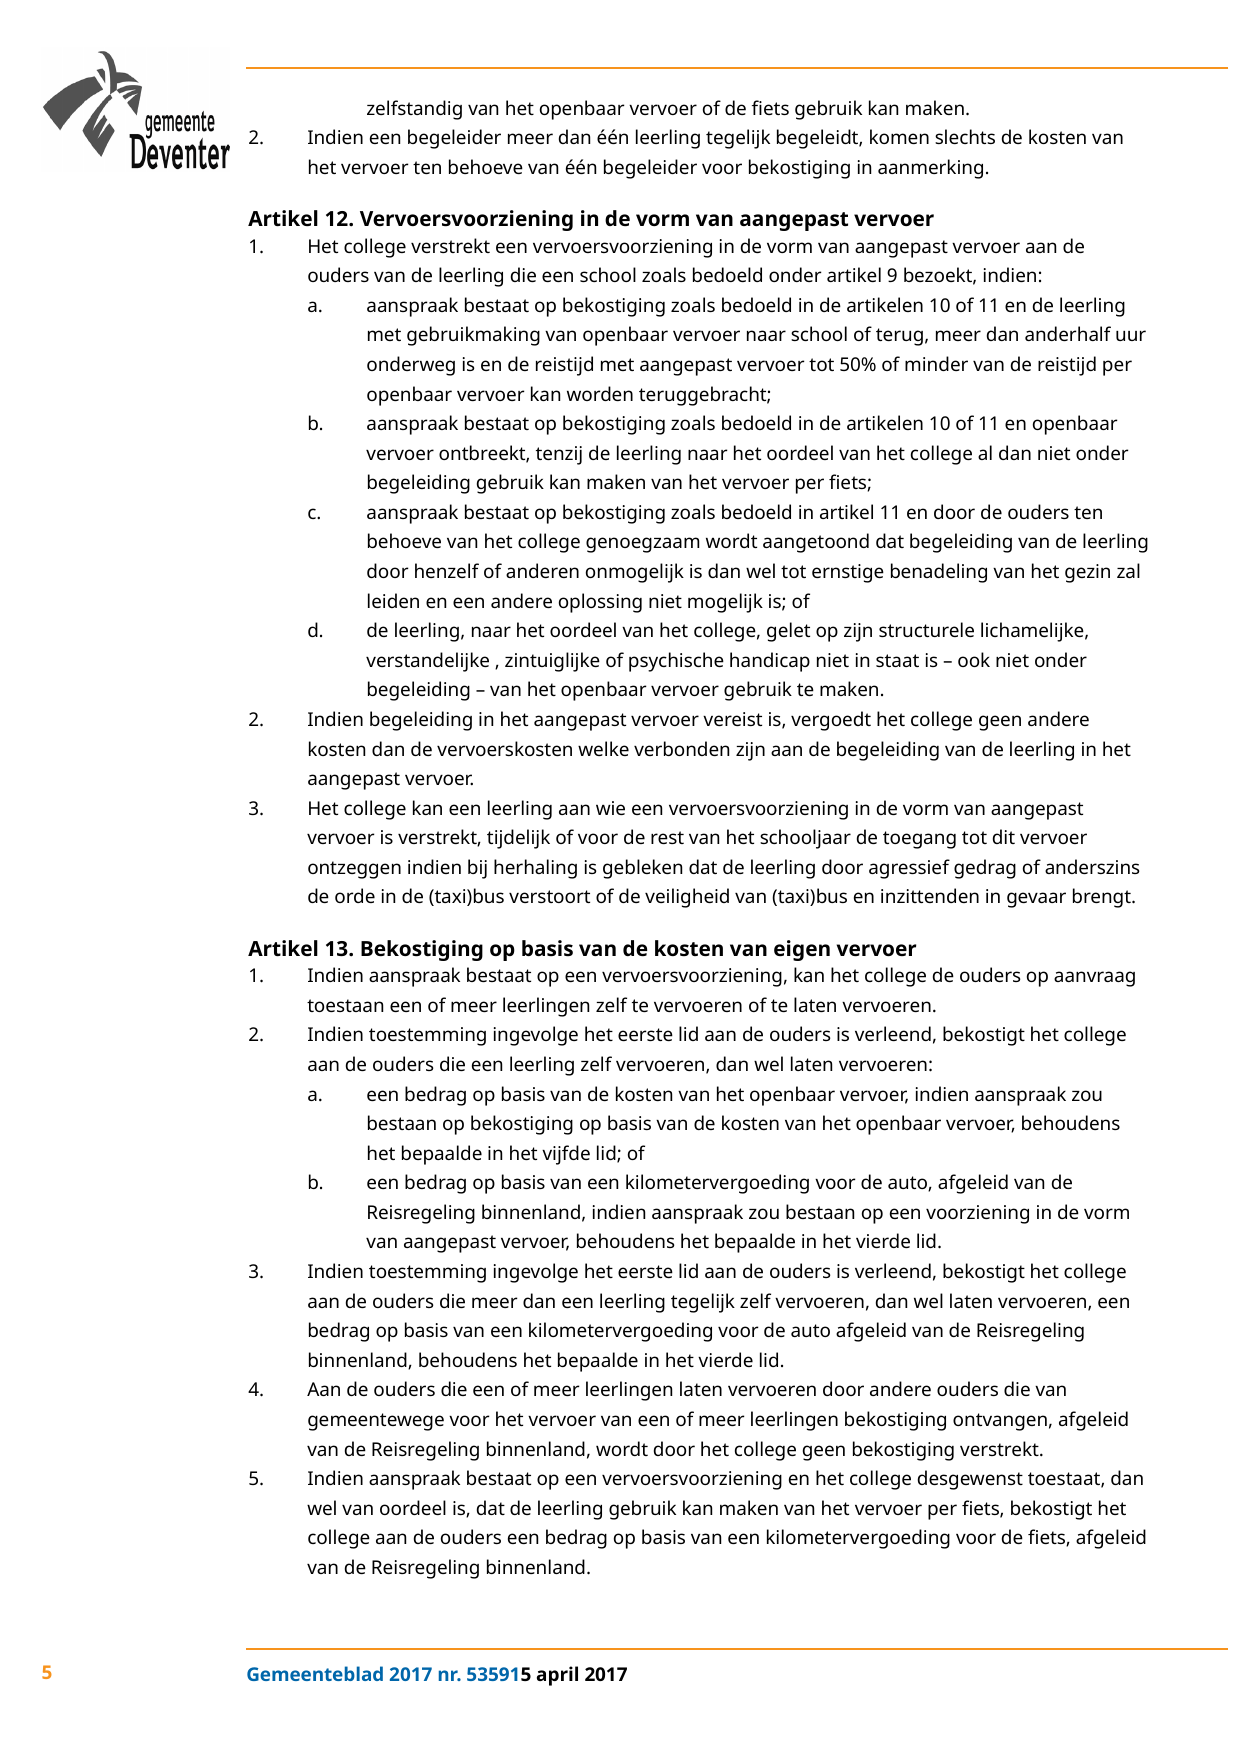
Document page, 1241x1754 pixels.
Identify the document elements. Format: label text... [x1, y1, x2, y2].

list Indien toestemming ingevolge het eerste lid aan de ouders is verleend, bekostigt het college aan de ouders die meer dan een leerling tegelijk zelf vervoeren, dan wel laten vervoeren, een bedrag op basis van een kilometervergoeding voor de auto afgeleid van de Reisregeling binnenland, behoudens het bepaalde in het vierde lid. [248, 1258, 1152, 1373]
list aanspraak bestaat op bekostiging zoals bedoeld in de artikelen 10 of 11 en openbaar vervoer ontbreekt, tenzij de leerling naar het oordeel van het college al dan niet onder begeleiding gebruik kan maken van het vervoer per fiets; [307, 410, 1152, 495]
list een bedrag op basis van een kilometervergoeding voor de auto, afgeleid van de Reisregeling binnenland, indien aanspraak zou bestaan op een voorziening in de vorm van aangepast vervoer, behoudens het bepaalde in het vierde lid. [307, 1169, 1152, 1254]
picture [41, 47, 231, 172]
list Indien begeleiding in het aangepast vervoer vereist is, vergoedt het college geen andere kosten dan de vervoerskosten welke verbonden zijn aan de begeleiding van de leerling in het aangepast vervoer. [248, 706, 1152, 791]
list de leerling, naar het oordeel van het college, gelet op zijn structurele lichamelijke, verstandelijke , zintuiglijke of psychische handicap niet in staat is – ook niet onder begeleiding – van het openbaar vervoer gebruik te maken. [307, 617, 1152, 702]
list Indien aanspraak bestaat op een vervoersvoorziening en het college desgewenst toestaat, dan wel van oordeel is, dat de leerling gebruik kan maken van het vervoer per fiets, bekostigt het college aan de ouders een bedrag op basis van een kilometervergoeding voor de fiets, afgeleid van de Reisregeling binnenland. [248, 1465, 1152, 1580]
list Indien een begeleider meer dan één leerling tegelijk begeleidt, komen slechts de kosten van het vervoer ten behoeve van één begeleider voor bekostiging in aanmerking. [248, 124, 1152, 180]
list een bedrag op basis van de kosten van het openbaar vervoer, indien aanspraak zou bestaan op bekostiging op basis van de kosten van het openbaar vervoer, behoudens het bepaalde in het vijfde lid; of [307, 1081, 1152, 1166]
list aanspraak bestaat op bekostiging zoals bedoeld in de artikelen 10 of 11 en de leerling met gebruikmaking van openbaar vervoer naar school of terug, meer dan anderhalf uur onderweg is en de reistijd met aangepast vervoer tot 50% of minder van de reistijd per openbaar vervoer kan worden teruggebracht; [307, 292, 1152, 406]
text Artikel 13. Bekostiging op basis van de kosten van eigen vervoer [248, 934, 1152, 962]
list zelfstandig van het openbaar vervoer of de fiets gebruik kan maken. [307, 95, 1152, 121]
list Indien toestemming ingevolge het eerste lid aan de ouders is verleend, bekostigt het college aan de ouders die een leerling zelf vervoeren, dan wel laten vervoeren: [248, 1022, 1152, 1077]
list Indien aanspraak bestaat op een vervoersvoorziening, kan het college de ouders op aanvraag toestaan een of meer leerlingen zelf te vervoeren of te laten vervoeren. [248, 962, 1152, 1018]
list Het college verstrekt een vervoersvoorziening in de vorm van aangepast vervoer aan de ouders van de leerling die een school zoals bedoeld onder artikel 9 bezoekt, indien: [248, 233, 1152, 288]
list Het college kan een leerling aan wie een vervoersvoorziening in de vorm van aangepast vervoer is verstrekt, tijdelijk of voor de rest van het schooljaar de toegang tot dit vervoer ontzeggen indien bij herhaling is gebleken dat de leerling door agressief gedrag of anderszins de orde in de (taxi)bus verstoort of de veiligheid van (taxi)bus en inzittenden in gevaar brengt. [248, 795, 1152, 909]
list Aan de ouders die een of meer leerlingen laten vervoeren door andere ouders die van gemeentewege voor het vervoer van een of meer leerlingen bekostiging ontvangen, afgeleid van de Reisregeling binnenland, wordt door het college geen bekostiging verstrekt. [248, 1377, 1152, 1462]
text Artikel 12. Vervoersvoorziening in de vorm van aangepast vervoer [248, 204, 1152, 233]
list aanspraak bestaat op bekostiging zoals bedoeld in artikel 11 en door de ouders ten behoeve van het college genoegzaam wordt aangetoond dat begeleiding van de leerling door henzelf of anderen onmogelijk is dan wel tot ernstige benadeling van het gezin zal leiden en een andere oplossing niet mogelijk is; of [307, 499, 1152, 613]
